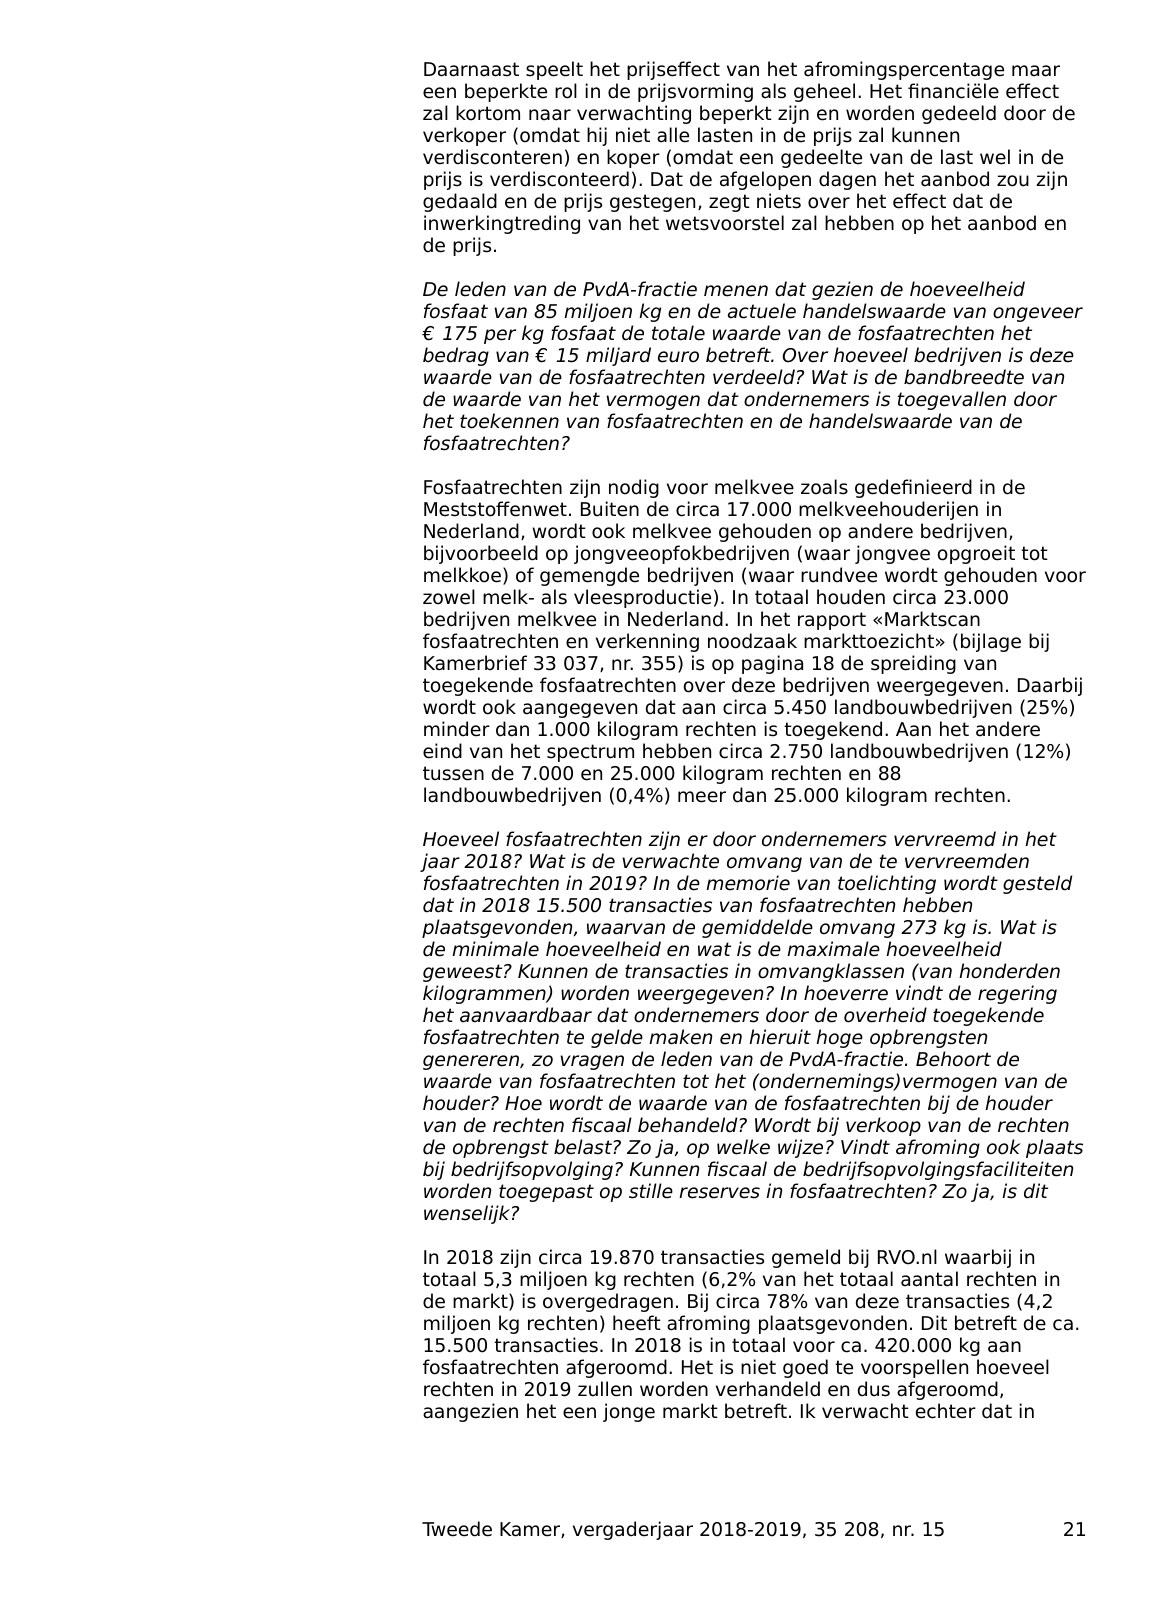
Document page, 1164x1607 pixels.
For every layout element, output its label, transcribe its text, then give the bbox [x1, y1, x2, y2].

text Daarnaast speelt het prijseffect van het afromingspercentage maar een beperkte rol in de prijsvorming als geheel. Het financiële effect zal kortom naar verwachting beperkt zijn en worden gedeeld door de verkoper (omdat hij niet alle lasten in de prijs zal kunnen verdisconteren) en koper (omdat een gedeelte van de last wel in de prijs is verdisconteerd). Dat de afgelopen dagen het aanbod zou zijn gedaald en de prijs gestegen, zegt niets over het effect dat de inwerkingtreding van het wetsvoorstel zal hebben op het aanbod en de prijs. [422, 59, 1087, 257]
text Fosfaatrechten zijn nodig voor melkvee zoals gedefinieerd in de Meststoffenwet. Buiten de circa 17.000 melkveehouderijen in Nederland, wordt ook melkvee gehouden op andere bedrijven, bijvoorbeeld op jongveeopfokbedrijven (waar jongvee opgroeit tot melkkoe) of gemengde bedrijven (waar rundvee wordt gehouden voor zowel melk- als vleesproductie). In totaal houden circa 23.000 bedrijven melkvee in Nederland. In het rapport «Marktscan fosfaatrechten en verkenning noodzaak markttoezicht» (bijlage bij Kamerbrief 33 037, nr. 355) is op pagina 18 de spreiding van toegekende fosfaatrechten over deze bedrijven weergegeven. Daarbij wordt ook aangegeven dat aan circa 5.450 landbouwbedrijven (25%) minder dan 1.000 kilogram rechten is toegekend. Aan het andere eind van het spectrum hebben circa 2.750 landbouwbedrijven (12%) tussen de 7.000 en 25.000 kilogram rechten en 88 landbouwbedrijven (0,4%) meer dan 25.000 kilogram rechten. [422, 477, 1087, 807]
text De leden van de PvdA-fractie menen dat gezien de hoeveelheid fosfaat van 85 miljoen kg en de actuele handelswaarde van ongeveer € 175 per kg fosfaat de totale waarde van de fosfaatrechten het bedrag van € 15 miljard euro betreft. Over hoeveel bedrijven is deze waarde van de fosfaatrechten verdeeld? Wat is de bandbreedte van de waarde van het vermogen dat ondernemers is toegevallen door het toekennen van fosfaatrechten en de handelswaarde van de fosfaatrechten? [422, 279, 1087, 455]
text In 2018 zijn circa 19.870 transacties gemeld bij RVO.nl waarbij in totaal 5,3 miljoen kg rechten (6,2% van het totaal aantal rechten in de markt) is overgedragen. Bij circa 78% van deze transacties (4,2 miljoen kg rechten) heeft afroming plaatsgevonden. Dit betreft de ca. 15.500 transacties. In 2018 is in totaal voor ca. 420.000 kg aan fosfaatrechten afgeroomd. Het is niet goed te voorspellen hoeveel rechten in 2019 zullen worden verhandeld en dus afgeroomd, aangezien het een jonge markt betreft. Ik verwacht echter dat in [422, 1247, 1087, 1423]
text Hoeveel fosfaatrechten zijn er door ondernemers vervreemd in het jaar 2018? Wat is de verwachte omvang van de te vervreemden fosfaatrechten in 2019? In de memorie van toelichting wordt gesteld dat in 2018 15.500 transacties van fosfaatrechten hebben plaatsgevonden, waarvan de gemiddelde omvang 273 kg is. Wat is de minimale hoeveelheid en wat is de maximale hoeveelheid geweest? Kunnen de transacties in omvangklassen (van honderden kilogrammen) worden weergegeven? In hoeverre vindt de regering het aanvaardbaar dat ondernemers door de overheid toegekende fosfaatrechten te gelde maken en hieruit hoge opbrengsten genereren, zo vragen de leden van de PvdA-fractie. Behoort de waarde van fosfaatrechten tot het (ondernemings)vermogen van de houder? Hoe wordt de waarde van de fosfaatrechten bij de houder van de rechten fiscaal behandeld? Wordt bij verkoop van de rechten de opbrengst belast? Zo ja, op welke wijze? Vindt afroming ook plaats bij bedrijfsopvolging? Kunnen fiscaal de bedrijfsopvolgingsfaciliteiten worden toegepast op stille reserves in fosfaatrechten? Zo ja, is dit wenselijk? [422, 829, 1087, 1224]
